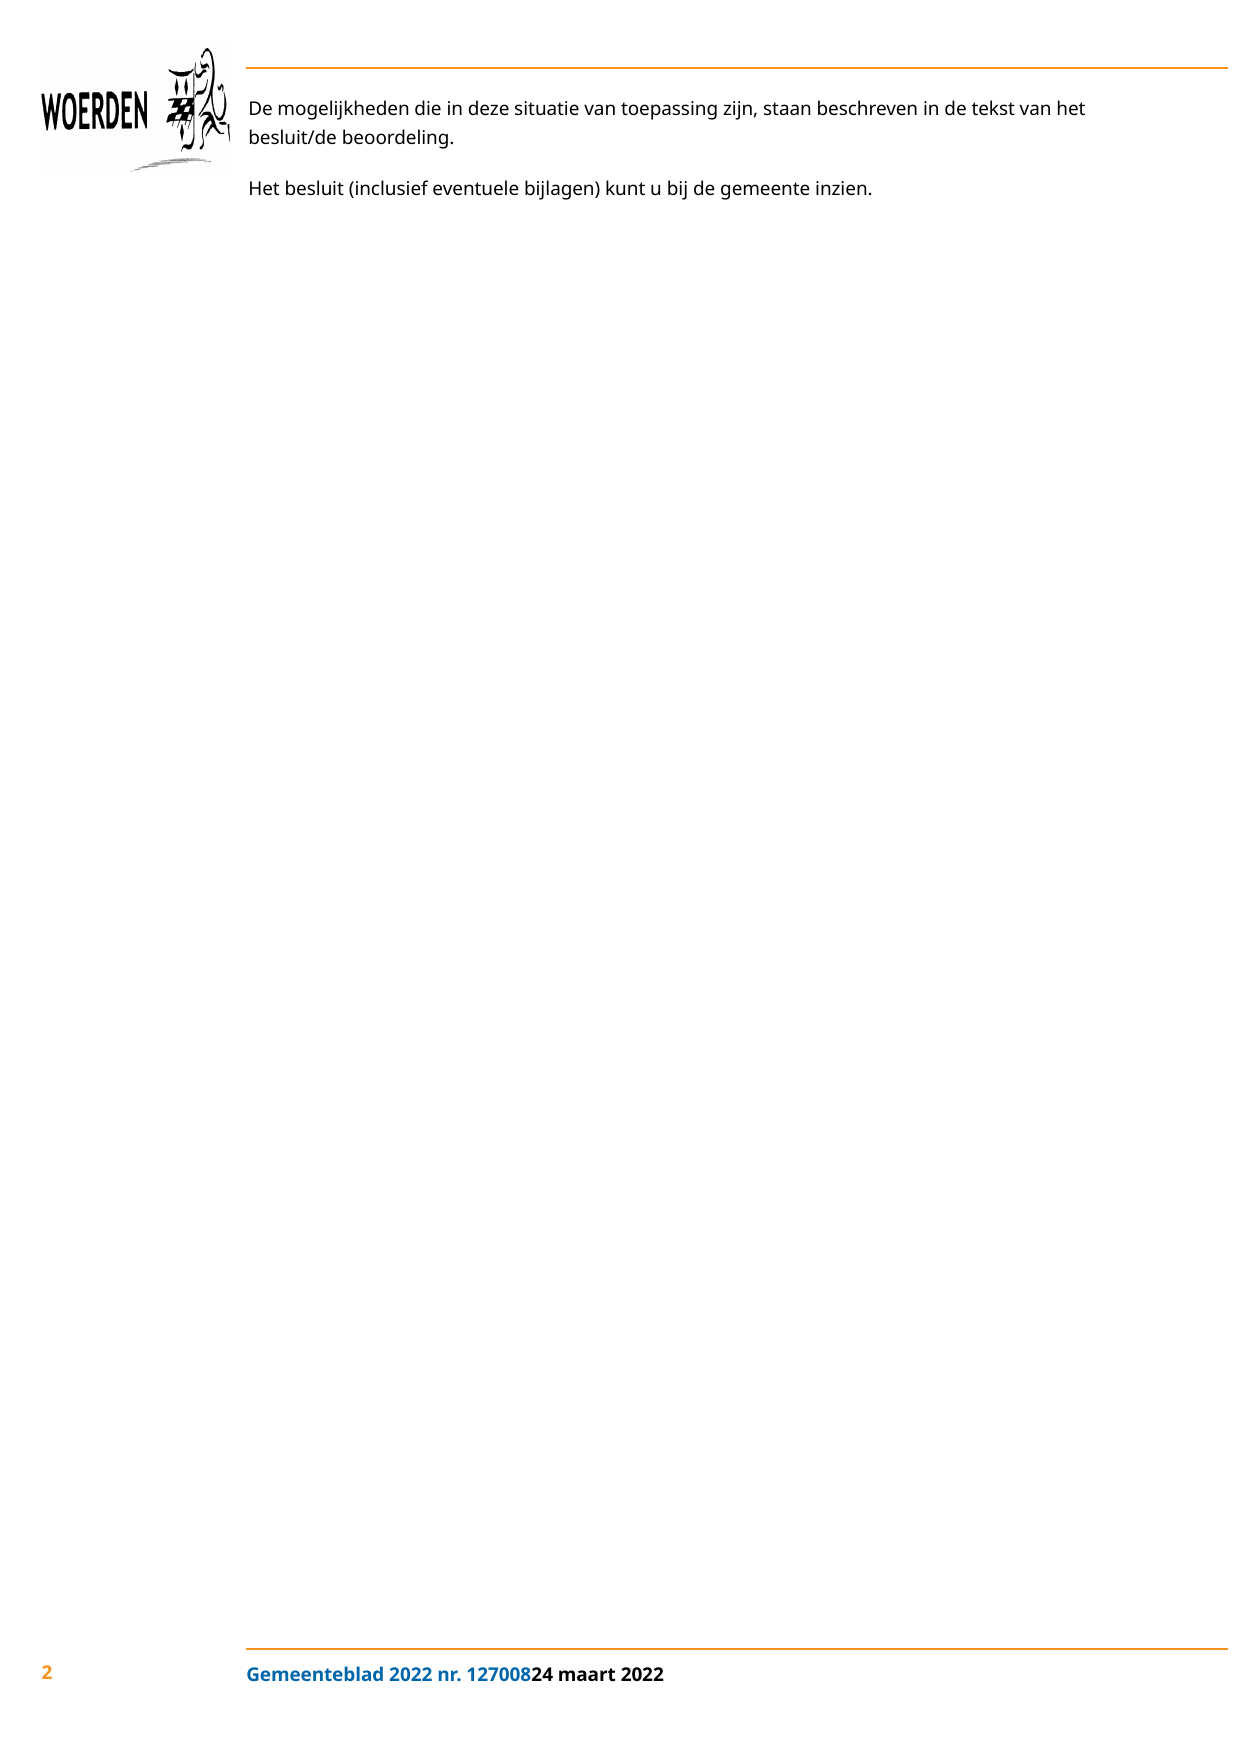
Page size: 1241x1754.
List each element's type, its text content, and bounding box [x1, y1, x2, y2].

text De mogelijkheden die in deze situatie van toepassing zijn, staan beschreven in de tekst van het besluit/de beoordeling. [248, 95, 1152, 150]
picture [41, 47, 231, 172]
text Het besluit (inclusief eventuele bijlagen) kunt u bij de gemeente inzien. [248, 175, 1152, 201]
